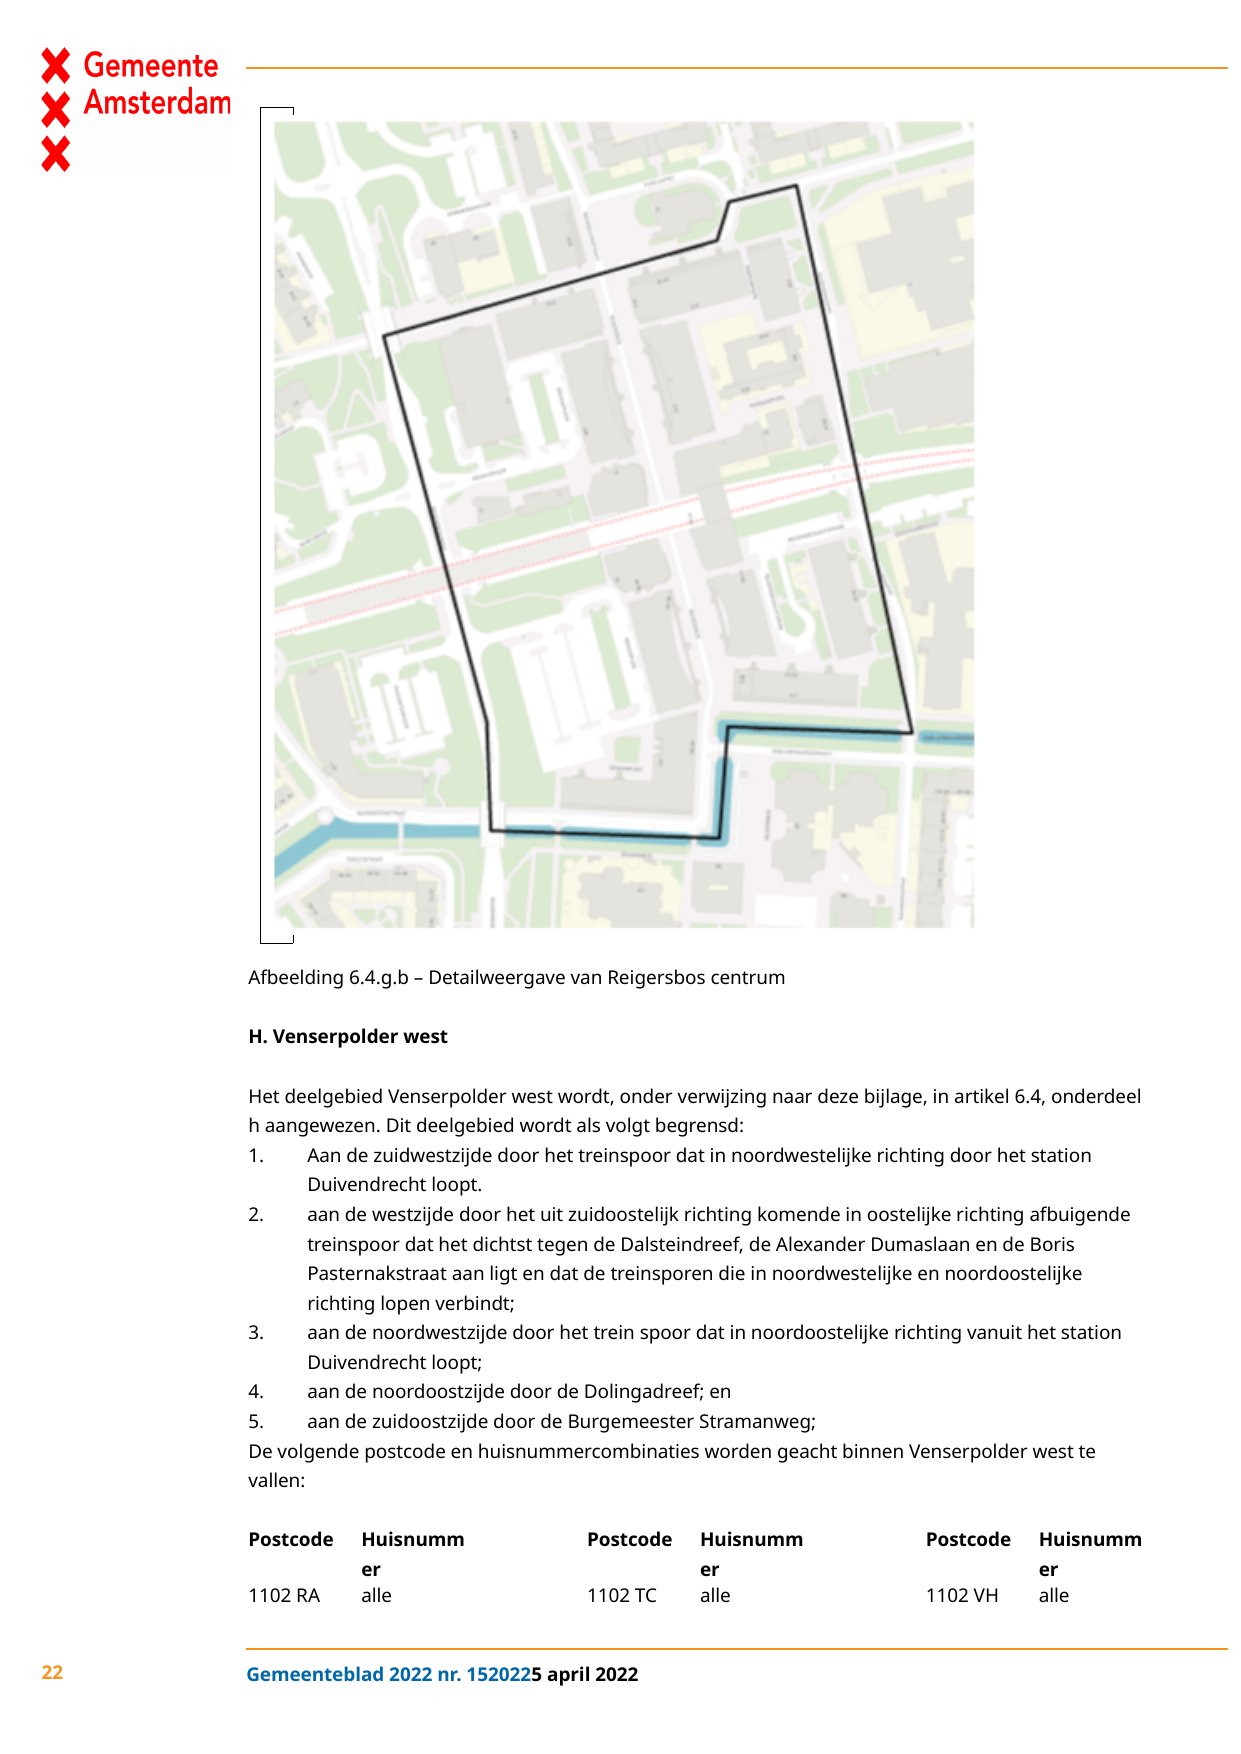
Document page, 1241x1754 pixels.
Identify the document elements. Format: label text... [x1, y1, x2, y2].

table_cell [813, 1582, 926, 1608]
picture [41, 47, 231, 172]
table_header Postcode [926, 1527, 1038, 1582]
list aan de westzijde door het uit zuidoostelijk richting komende in oostelijke richting afbuigende treinspoor dat het dichtst tegen de Dalsteindreef, de Alexander Dumaslaan en de Boris Pasternakstraat aan ligt en dat de treinsporen die in noordwestelijke en noordoostelijke richting lopen verbindt; [248, 1201, 1152, 1316]
list aan de noordoostzijde door de Dolingadreef; en [248, 1379, 1152, 1404]
table_cell [474, 1582, 587, 1608]
table_header Postcode [587, 1527, 700, 1582]
table_cell 1102 RA [248, 1582, 361, 1608]
table_cell alle [361, 1582, 474, 1608]
table_header [813, 1527, 926, 1582]
picture [268, 115, 978, 935]
text Het deelgebied Venserpolder west wordt, onder verwijzing naar deze bijlage, in artikel 6.4, onderdeel h aangewezen. Dit deelgebied wordt als volgt begrensd: [248, 1083, 1152, 1138]
text De volgende postcode en huisnummercombinaties worden geacht binnen Venserpolder west te vallen: [248, 1438, 1152, 1493]
table_header Huisnummer [1039, 1527, 1152, 1582]
table_header [474, 1527, 587, 1582]
table_cell 1102 VH [926, 1582, 1038, 1608]
list Aan de zuidwestzijde door het treinspoor dat in noordwestelijke richting door het station Duivendrecht loopt. [248, 1142, 1152, 1197]
list aan de noordwestzijde door het trein spoor dat in noordoostelijke richting vanuit het station Duivendrecht loopt; [248, 1319, 1152, 1375]
text H. Venserpolder west [248, 1024, 1152, 1049]
table_cell alle [1039, 1582, 1152, 1608]
table_header Huisnummer [361, 1527, 474, 1582]
list aan de zuidoostzijde door de Burgemeester Stramanweg; [248, 1408, 1152, 1434]
table_header Huisnummer [700, 1527, 813, 1582]
table_cell alle [700, 1582, 813, 1608]
text Afbeelding 6.4.g.b – Detailweergave van Reigersbos centrum [248, 964, 1152, 990]
table_header Postcode [248, 1527, 361, 1582]
table_cell 1102 TC [587, 1582, 700, 1608]
